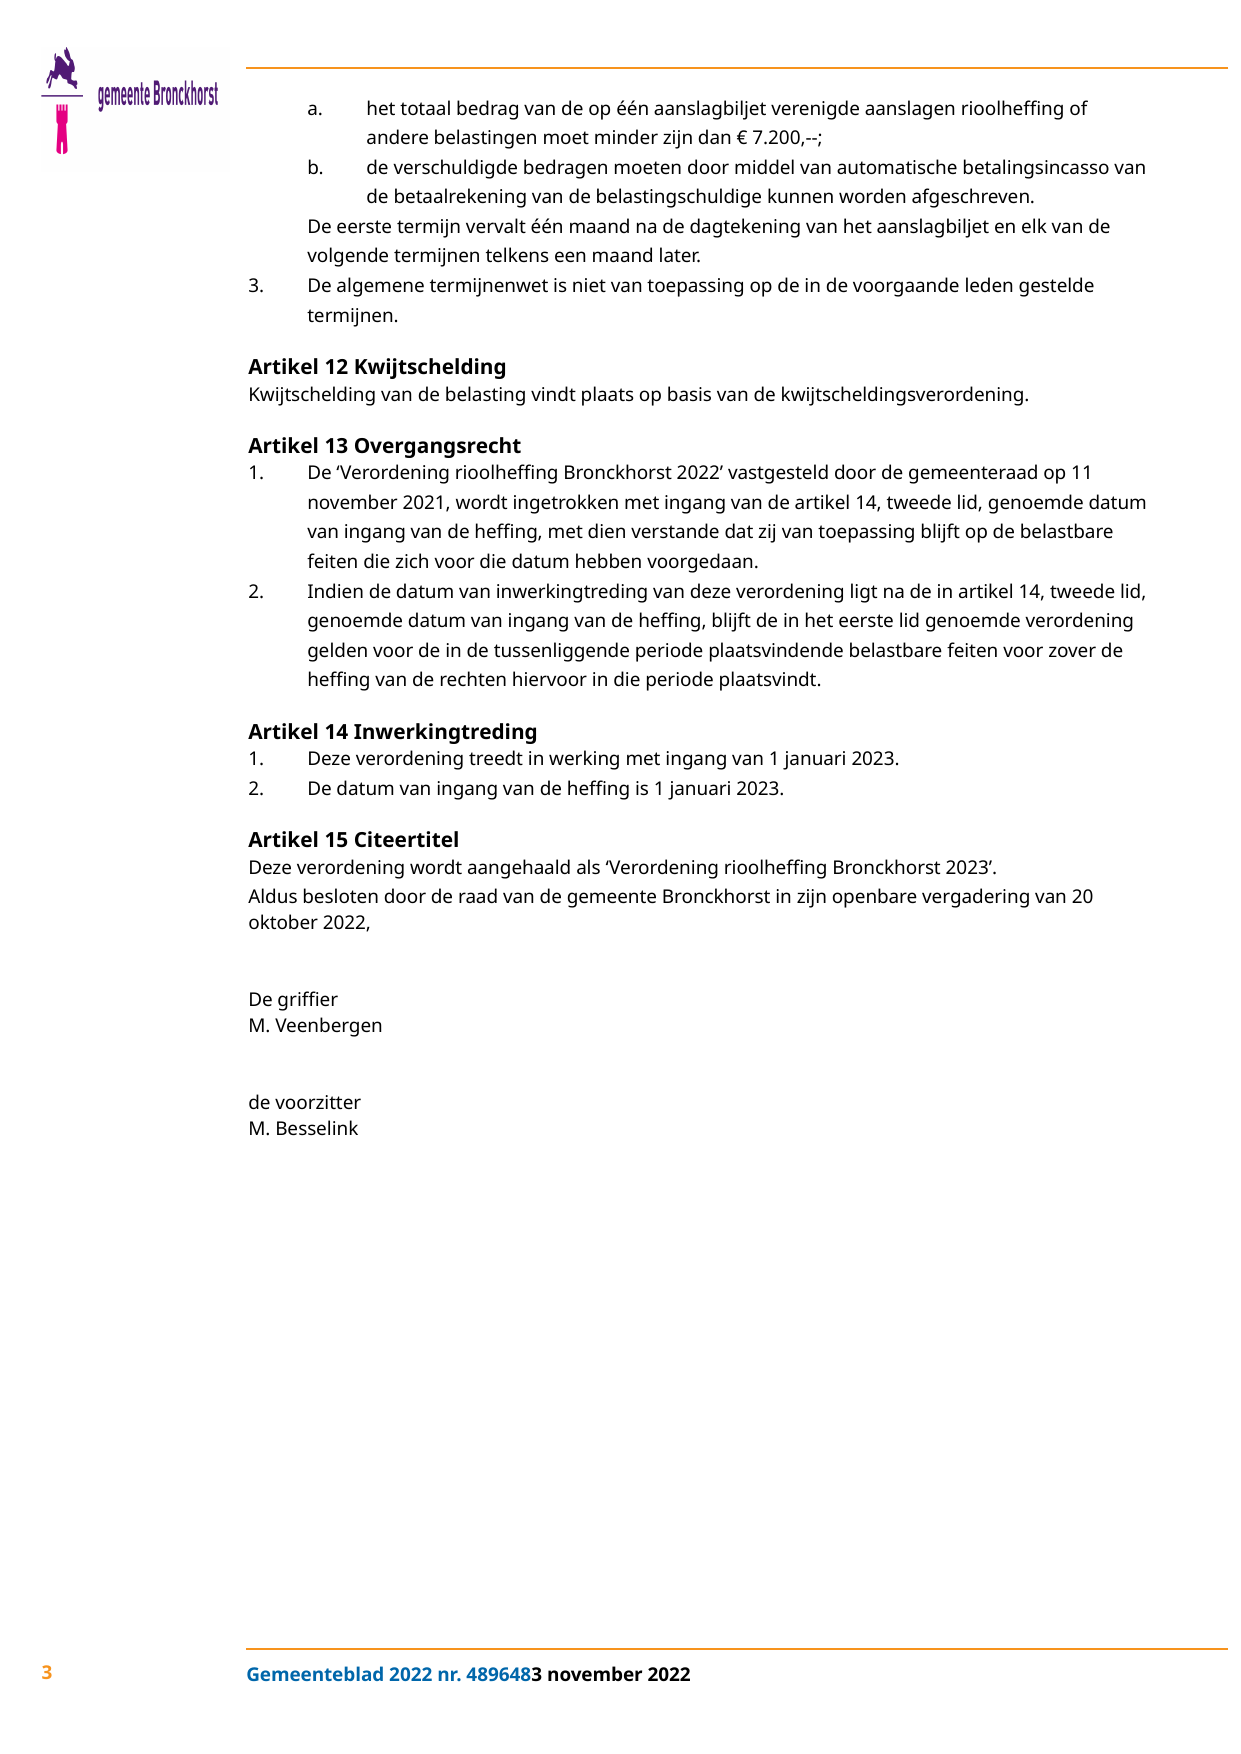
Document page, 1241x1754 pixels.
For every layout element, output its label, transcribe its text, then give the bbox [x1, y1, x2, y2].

list De ‘Verordening rioolheffing Bronckhorst 2022’ vastgesteld door de gemeenteraad op 11 november 2021, wordt ingetrokken met ingang van de artikel 14, tweede lid, genoemde datum van ingang van de heffing, met dien verstande dat zij van toepassing blijft op de belastbare feiten die zich voor die datum hebben voorgedaan. [248, 459, 1152, 574]
list het totaal bedrag van de op één aanslagbiljet verenigde aanslagen rioolheffing of andere belastingen moet minder zijn dan € 7.200,--; [307, 95, 1152, 150]
list Deze verordening treedt in werking met ingang van 1 januari 2023. [248, 746, 1152, 771]
text Aldus besloten door de raad van de gemeente Bronckhorst in zijn openbare vergadering van 20 oktober 2022, [248, 883, 1152, 935]
text Artikel 15 Citeertitel [248, 826, 1152, 854]
list De eerste termijn vervalt één maand na de dagtekening van het aanslagbiljet en elk van de volgende termijnen telkens een maand later. [248, 213, 1152, 268]
text Artikel 14 Inwerkingtreding [248, 717, 1152, 746]
list de verschuldigde bedragen moeten door middel van automatische betalingsincasso van de betaalrekening van de belastingschuldige kunnen worden afgeschreven. [307, 154, 1152, 209]
text de voorzitter [248, 1089, 1152, 1115]
text Artikel 12 Kwijtschelding [248, 352, 1152, 381]
text M. Besselink [248, 1115, 1152, 1141]
picture [41, 47, 231, 172]
list De datum van ingang van de heffing is 1 januari 2023. [248, 775, 1152, 801]
text Artikel 13 Overgangsrecht [248, 431, 1152, 459]
text De griffier [248, 986, 1152, 1012]
list De algemene termijnenwet is niet van toepassing op de in de voorgaande leden gestelde termijnen. [248, 272, 1152, 328]
text Kwijtschelding van de belasting vindt plaats op basis van de kwijtscheldingsverordening. [248, 381, 1152, 406]
text Deze verordening wordt aangehaald als ‘Verordening rioolheffing Bronckhorst 2023’. [248, 854, 1152, 880]
text M. Veenbergen [248, 1012, 1152, 1038]
list Indien de datum van inwerkingtreding van deze verordening ligt na de in artikel 14, tweede lid, genoemde datum van ingang van de heffing, blijft de in het eerste lid genoemde verordening gelden voor de in de tussenliggende periode plaatsvindende belastbare feiten voor zover de heffing van de rechten hiervoor in die periode plaatsvindt. [248, 578, 1152, 692]
